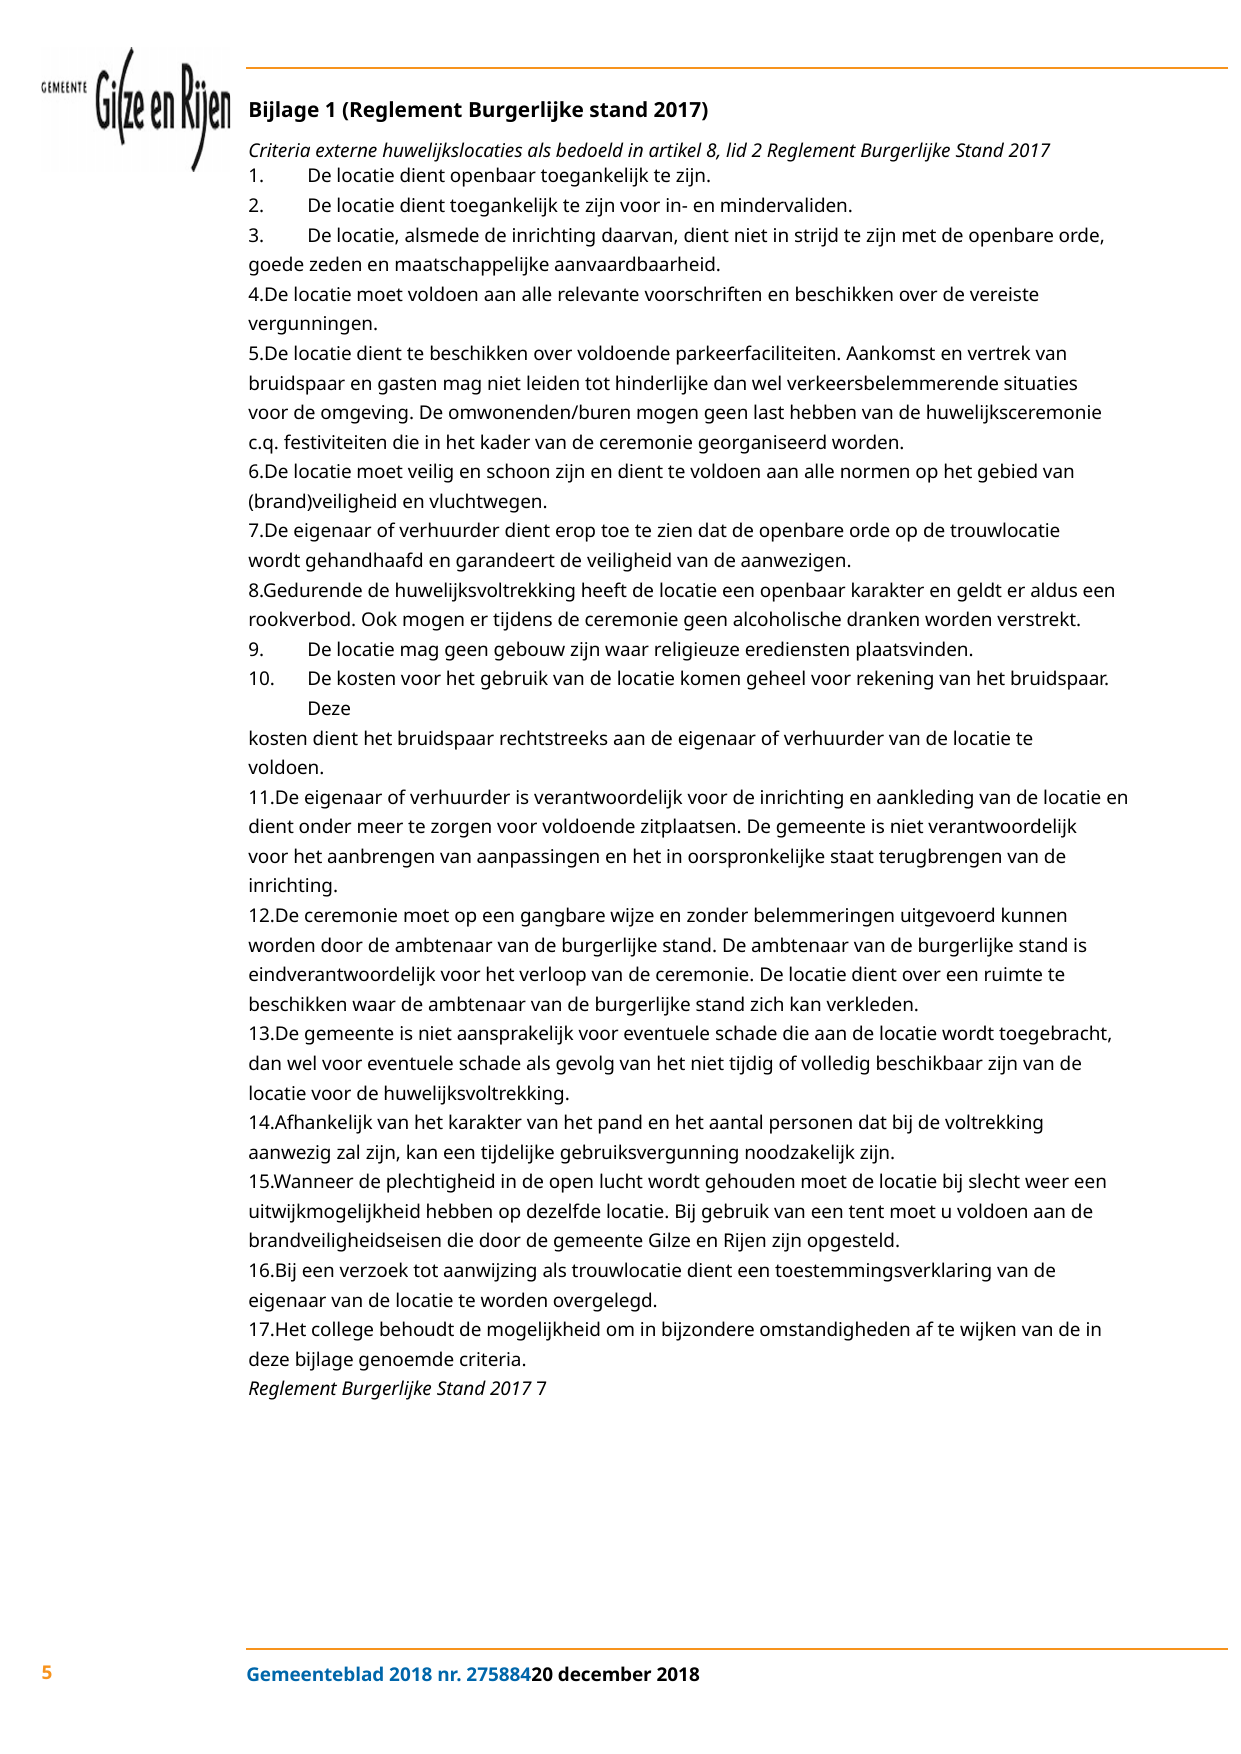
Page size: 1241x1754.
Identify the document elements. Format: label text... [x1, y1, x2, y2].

text kosten dient het bruidspaar rechtstreeks aan de eigenaar of verhuurder van de locatie te [248, 725, 1152, 750]
text 12.De ceremonie moet op een gangbare wijze en zonder belemmeringen uitgevoerd kunnen [248, 902, 1152, 928]
text wordt gehandhaafd en garandeert de veiligheid van de aanwezigen. [248, 547, 1152, 573]
text 14.Afhankelijk van het karakter van het pand en het aantal personen dat bij de voltrekking [248, 1109, 1152, 1135]
text vergunningen. [248, 311, 1152, 336]
list De locatie dient toegankelijk te zijn voor in- en mindervaliden. [248, 192, 1152, 218]
text beschikken waar de ambtenaar van de burgerlijke stand zich kan verkleden. [248, 991, 1152, 1017]
text uitwijkmogelijkheid hebben op dezelfde locatie. Bij gebruik van een tent moet u voldoen aan de [248, 1198, 1152, 1224]
text 11.De eigenaar of verhuurder is verantwoordelijk voor de inrichting en aankleding van de locatie en [248, 784, 1152, 809]
text 5.De locatie dient te beschikken over voldoende parkeerfaciliteiten. Aankomst en vertrek van [248, 340, 1152, 366]
text voldoen. [248, 754, 1152, 780]
text Reglement Burgerlijke Stand 2017 7 [248, 1376, 1152, 1401]
text dan wel voor eventuele schade als gevolg van het niet tijdig of volledig beschikbaar zijn van de [248, 1050, 1152, 1076]
text Bijlage 1 (Reglement Burgerlijke stand 2017) [248, 95, 1152, 123]
text bruidspaar en gasten mag niet leiden tot hinderlijke dan wel verkeersbelemmerende situaties [248, 370, 1152, 395]
text dient onder meer te zorgen voor voldoende zitplaatsen. De gemeente is niet verantwoordelijk [248, 813, 1152, 839]
list De locatie, alsmede de inrichting daarvan, dient niet in strijd te zijn met de openbare orde, [248, 222, 1152, 247]
picture [41, 47, 231, 172]
text eigenaar van de locatie te worden overgelegd. [248, 1287, 1152, 1312]
text 7.De eigenaar of verhuurder dient erop toe te zien dat de openbare orde op de trouwlocatie [248, 518, 1152, 543]
text aanwezig zal zijn, kan een tijdelijke gebruiksvergunning noodzakelijk zijn. [248, 1139, 1152, 1164]
text voor het aanbrengen van aanpassingen en het in oorspronkelijke staat terugbrengen van de [248, 843, 1152, 869]
text rookverbod. Ook mogen er tijdens de ceremonie geen alcoholische dranken worden verstrekt. [248, 606, 1152, 632]
list De locatie dient openbaar toegankelijk te zijn. [248, 163, 1152, 188]
text goede zeden en maatschappelijke aanvaardbaarheid. [248, 251, 1152, 277]
text inrichting. [248, 873, 1152, 898]
text brandveiligheidseisen die door de gemeente Gilze en Rijen zijn opgesteld. [248, 1228, 1152, 1253]
text (brand)veiligheid en vluchtwegen. [248, 488, 1152, 514]
text voor de omgeving. De omwonenden/buren mogen geen last hebben van de huwelijksceremonie [248, 399, 1152, 425]
text 6.De locatie moet veilig en schoon zijn en dient te voldoen aan alle normen op het gebied van [248, 458, 1152, 484]
text deze bijlage genoemde criteria. [248, 1346, 1152, 1372]
text eindverantwoordelijk voor het verloop van de ceremonie. De locatie dient over een ruimte te [248, 961, 1152, 987]
list De locatie mag geen gebouw zijn waar religieuze erediensten plaatsvinden. [248, 636, 1152, 662]
text worden door de ambtenaar van de burgerlijke stand. De ambtenaar van de burgerlijke stand is [248, 932, 1152, 957]
text 8.Gedurende de huwelijksvoltrekking heeft de locatie een openbaar karakter en geldt er aldus een [248, 577, 1152, 602]
text Criteria externe huwelijkslocaties als bedoeld in artikel 8, lid 2 Reglement Burgerlijke Stand 2017 [248, 137, 1152, 163]
text 17.Het college behoudt de mogelijkheid om in bijzondere omstandigheden af te wijken van de in [248, 1316, 1152, 1342]
list De kosten voor het gebruik van de locatie komen geheel voor rekening van het bruidspaar. Deze [248, 666, 1152, 721]
text 16.Bij een verzoek tot aanwijzing als trouwlocatie dient een toestemmingsverklaring van de [248, 1257, 1152, 1283]
text 15.Wanneer de plechtigheid in de open lucht wordt gehouden moet de locatie bij slecht weer een [248, 1168, 1152, 1194]
text 4.De locatie moet voldoen aan alle relevante voorschriften en beschikken over de vereiste [248, 281, 1152, 307]
text c.q. festiviteiten die in het kader van de ceremonie georganiseerd worden. [248, 429, 1152, 454]
text 13.De gemeente is niet aansprakelijk voor eventuele schade die aan de locatie wordt toegebracht, [248, 1021, 1152, 1046]
text locatie voor de huwelijksvoltrekking. [248, 1080, 1152, 1105]
